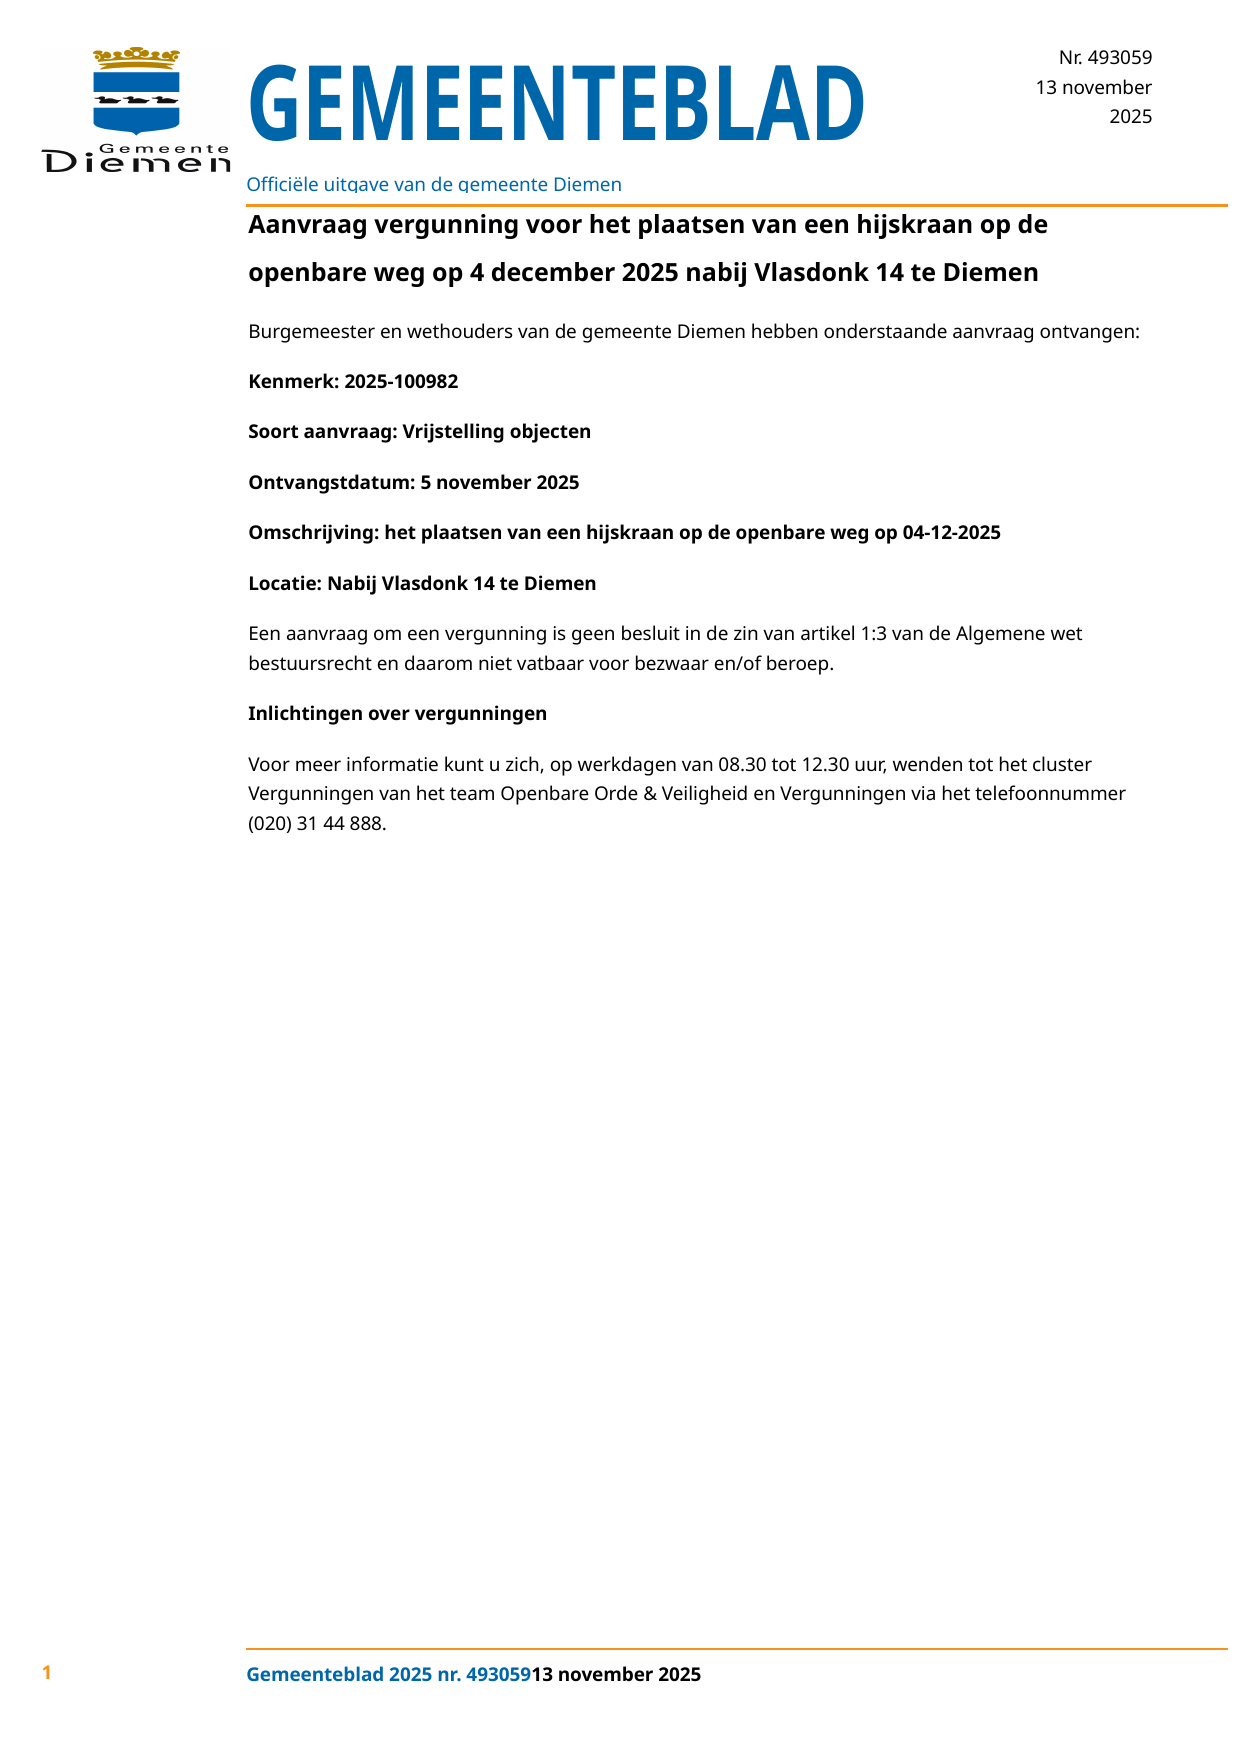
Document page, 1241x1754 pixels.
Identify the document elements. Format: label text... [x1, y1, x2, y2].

text Burgemeester en wethouders van de gemeente Diemen hebben onderstaande aanvraag ontvangen: [248, 318, 1152, 344]
text Ontvangstdatum: 5 november 2025 [248, 469, 1152, 495]
text Locatie: Nabij Vlasdonk 14 te Diemen [248, 570, 1152, 596]
text Soort aanvraag: Vrijstelling objecten [248, 419, 1152, 444]
text Omschrijving: het plaatsen van een hijskraan op de openbare weg op 04-12-2025 [248, 519, 1152, 545]
text Inlichtingen over vergunningen [248, 700, 1152, 726]
text Voor meer informatie kunt u zich, op werkdagen van 08.30 tot 12.30 uur, wenden tot het cluster Vergunningen van het team Openbare Orde & Veiligheid en Vergunningen via het telefoonnummer (020) 31 44 888. [248, 751, 1152, 836]
picture [41, 47, 231, 172]
text Kenmerk: 2025-100982 [248, 368, 1152, 394]
text Een aanvraag om een vergunning is geen besluit in de zin van artikel 1:3 van de Algemene wet bestuursrecht en daarom niet vatbaar voor bezwaar en/of beroep. [248, 620, 1152, 676]
text Aanvraag vergunning voor het plaatsen van een hijskraan op de openbare weg op 4 december 2025 nabij Vlasdonk 14 te Diemen [248, 207, 1152, 288]
